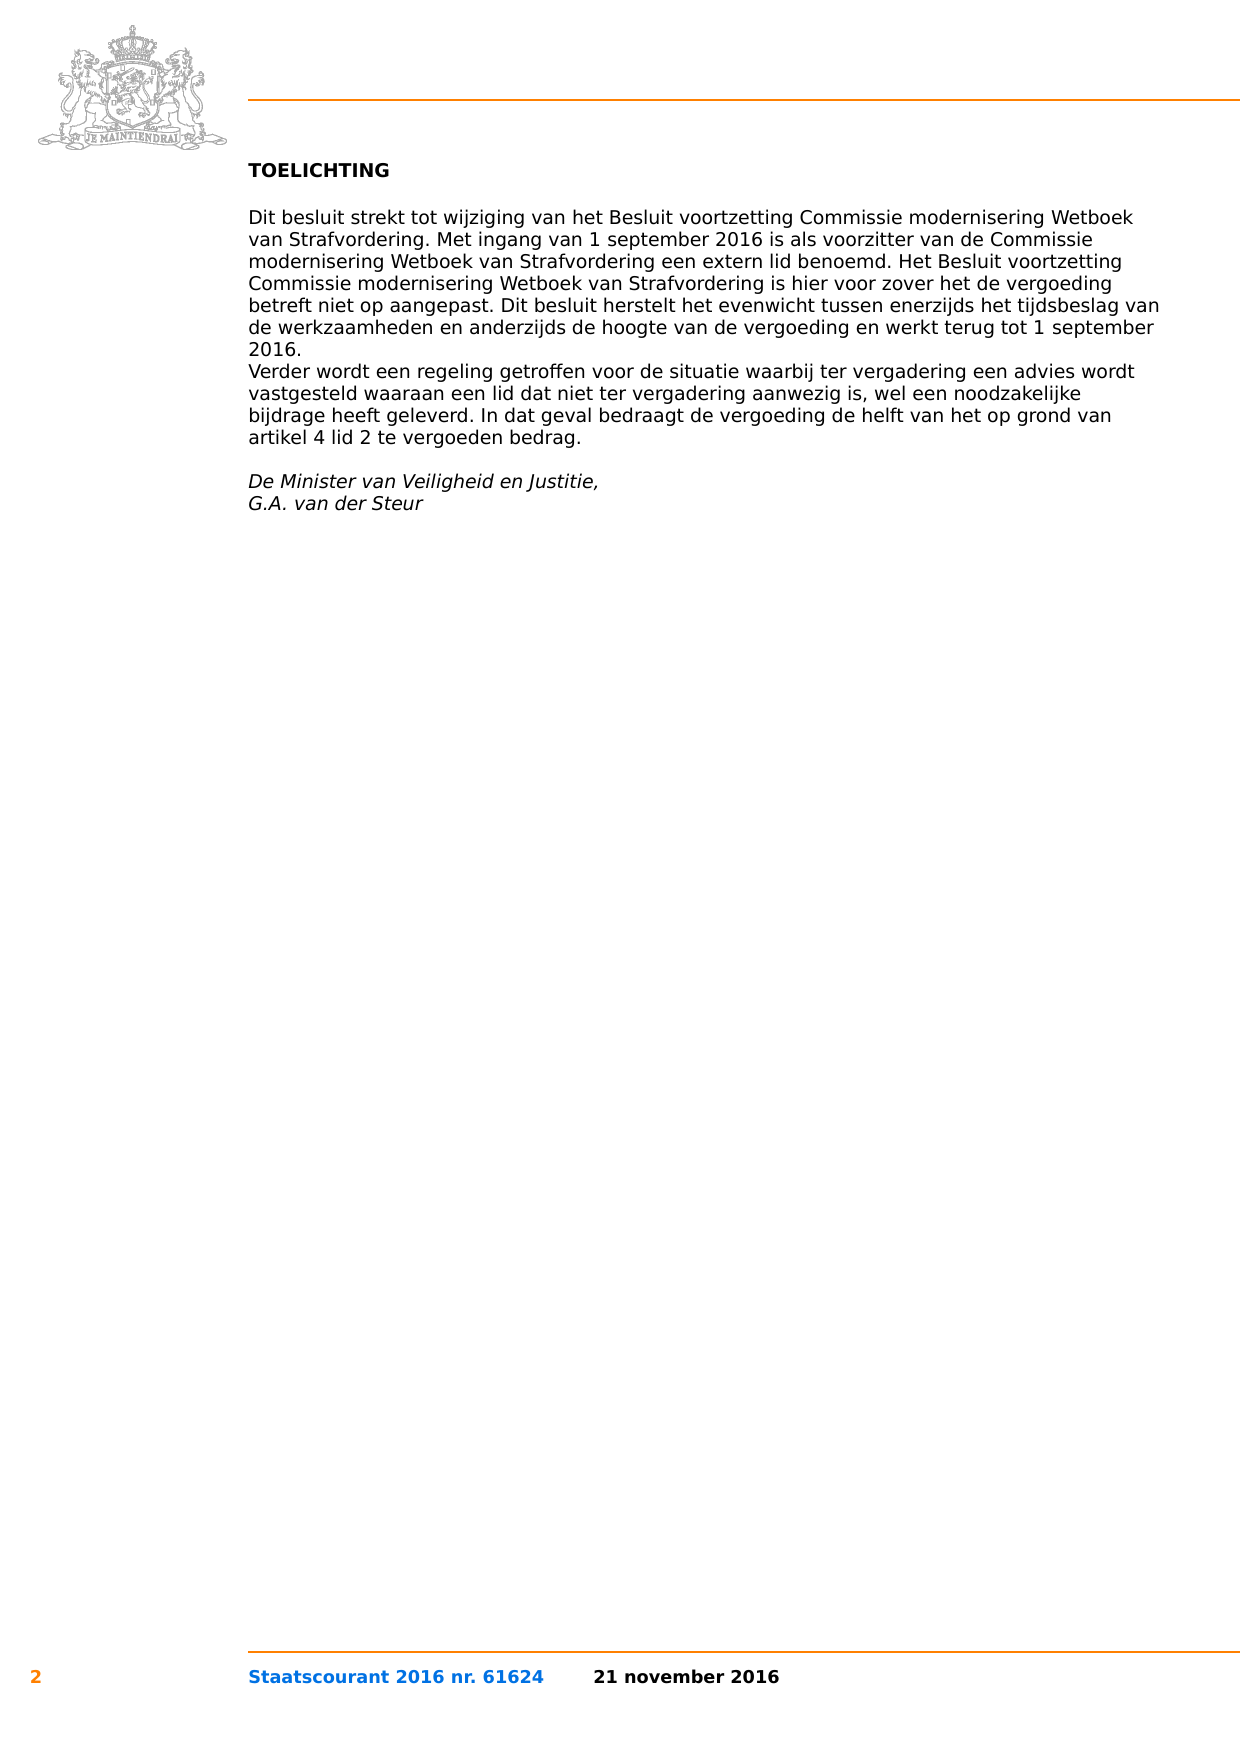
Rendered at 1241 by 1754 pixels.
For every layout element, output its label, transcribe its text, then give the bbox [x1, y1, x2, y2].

subtitle TOELICHTING [248, 160, 1163, 182]
text Verder wordt een regeling getroffen voor de situatie waarbij ter vergadering een advies wordt vastgesteld waaraan een lid dat niet ter vergadering aanwezig is, wel een noodzakelijke bijdrage heeft geleverd. In dat geval bedraagt de vergoeding de helft van het op grond van artikel 4 lid 2 te vergoeden bedrag. [248, 361, 1163, 449]
text De Minister van Veiligheid en Justitie, G.A. van der Steur [248, 471, 1163, 514]
picture [38, 25, 227, 150]
text Dit besluit strekt tot wijziging van het Besluit voortzetting Commissie modernisering Wetboek van Strafvordering. Met ingang van 1 september 2016 is als voorzitter van de Commissie modernisering Wetboek van Strafvordering een extern lid benoemd. Het Besluit voortzetting Commissie modernisering Wetboek van Strafvordering is hier voor zover het de vergoeding betreft niet op aangepast. Dit besluit herstelt het evenwicht tussen enerzijds het tijdsbeslag van de werkzaamheden en anderzijds de hoogte van de vergoeding en werkt terug tot 1 september 2016. [248, 207, 1163, 361]
